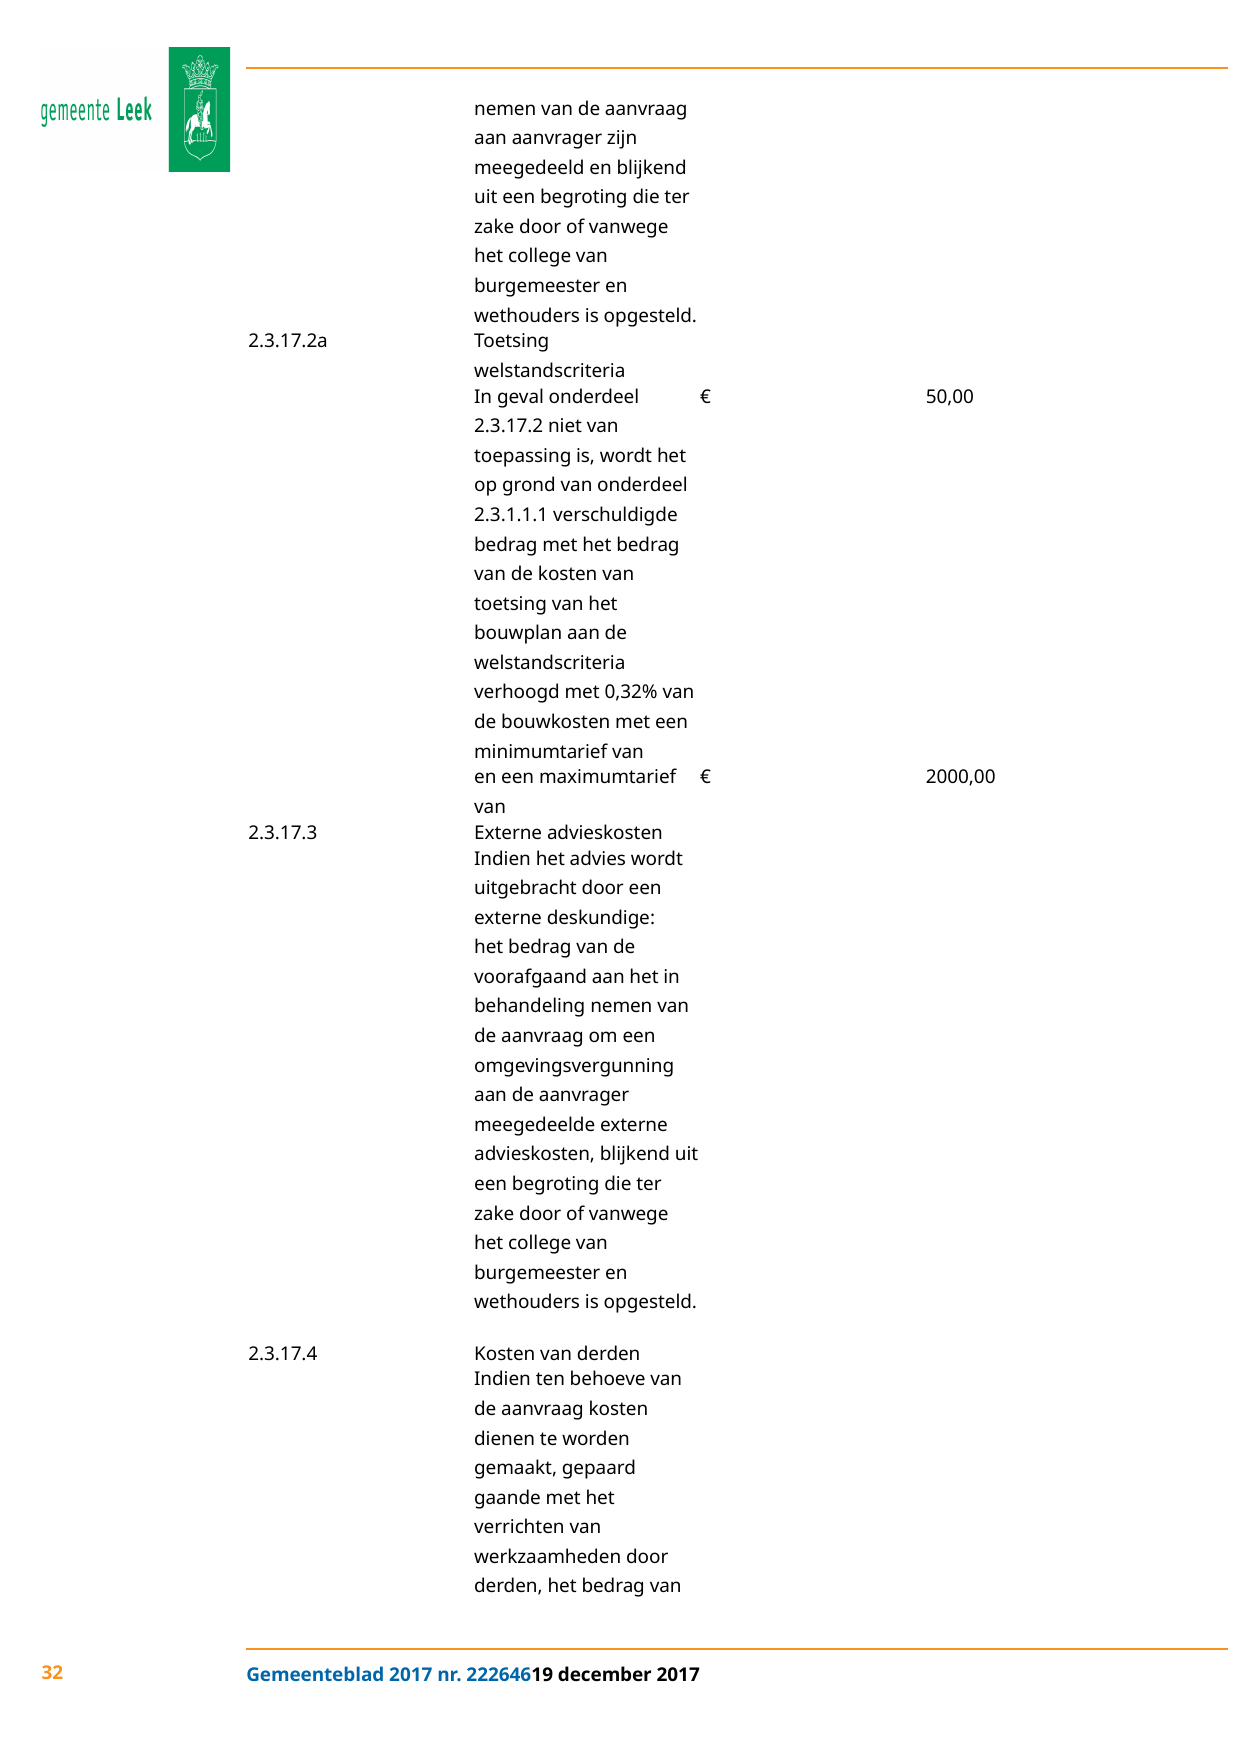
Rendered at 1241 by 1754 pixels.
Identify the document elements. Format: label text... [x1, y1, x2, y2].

table_cell [248, 845, 474, 1314]
picture [41, 47, 231, 172]
table_cell [926, 1340, 1152, 1366]
table_cell € [700, 383, 926, 764]
table_cell [700, 819, 926, 845]
table_cell 2.3.17.4 [248, 1340, 474, 1366]
table_cell [926, 1366, 1152, 1598]
table_cell Toetsing welstandscriteria [474, 328, 700, 383]
table_cell [700, 1366, 926, 1598]
table_cell [926, 1314, 1152, 1340]
table_cell [248, 383, 474, 764]
table_cell 2000,00 [926, 764, 1152, 819]
table_cell [926, 819, 1152, 845]
table_cell [248, 764, 474, 819]
table_cell Kosten van derden [474, 1340, 700, 1366]
table_cell In geval onderdeel 2.3.17.2 niet van toepassing is, wordt het op grond van onderdeel 2.3.1.1.1 verschuldigde bedrag met het bedrag van de kosten van toetsing van het bouwplan aan de welstandscriteria verhoogd met 0,32% van de bouwkosten met een minimumtarief van [474, 383, 700, 764]
table_cell [248, 1366, 474, 1598]
table_cell € [700, 764, 926, 819]
table_cell [474, 1314, 700, 1340]
table_cell [700, 328, 926, 383]
table_cell Indien het advies wordt uitgebracht door een externe deskundige: het bedrag van de voorafgaand aan het in behandeling nemen van de aanvraag om een omgevingsvergunning aan de aanvrager meegedeelde externe advieskosten, blijkend uit een begroting die ter zake door of vanwege het college van burgemeester en wethouders is opgesteld. [474, 845, 700, 1314]
table_cell Indien ten behoeve van de aanvraag kosten dienen te worden gemaakt, gepaard gaande met het verrichten van werkzaamheden door derden, het bedrag van [474, 1366, 700, 1598]
table_cell 50,00 [926, 383, 1152, 764]
table_cell [926, 328, 1152, 383]
table_cell en een maximumtarief van [474, 764, 700, 819]
table_cell nemen van de aanvraag aan aanvrager zijn meegedeeld en blijkend uit een begroting die ter zake door of vanwege het college van burgemeester en wethouders is opgesteld. [474, 95, 700, 328]
table_cell [926, 95, 1152, 328]
table_cell [700, 95, 926, 328]
table_cell [248, 95, 474, 328]
table_cell [926, 845, 1152, 1314]
table_cell [700, 845, 926, 1314]
table_cell Externe advieskosten [474, 819, 700, 845]
table_cell [700, 1340, 926, 1366]
table_cell [248, 1314, 474, 1340]
table_cell 2.3.17.3 [248, 819, 474, 845]
table_cell 2.3.17.2a [248, 328, 474, 383]
table_cell [700, 1314, 926, 1340]
